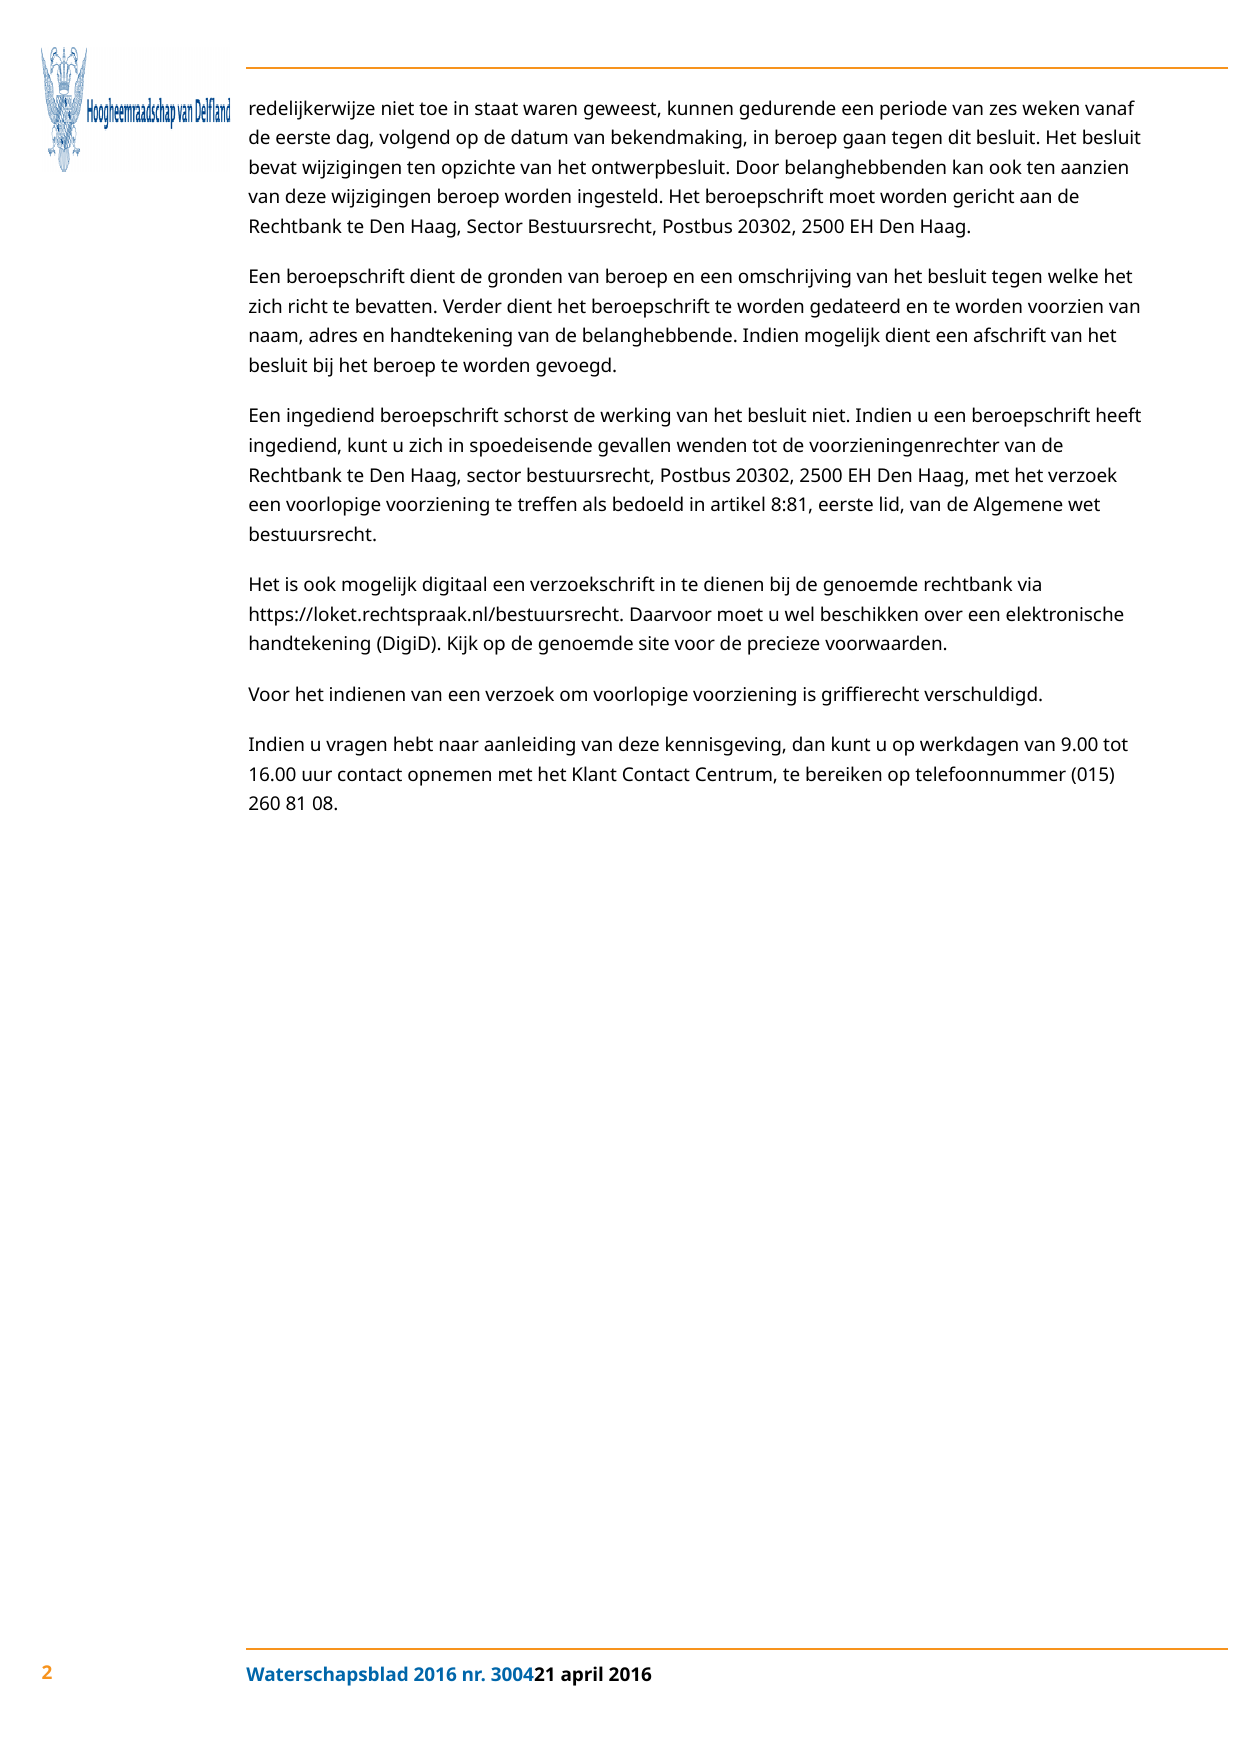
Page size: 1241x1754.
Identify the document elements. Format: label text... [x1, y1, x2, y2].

picture [41, 47, 231, 172]
text redelijkerwijze niet toe in staat waren geweest, kunnen gedurende een periode van zes weken vanaf de eerste dag, volgend op de datum van bekendmaking, in beroep gaan tegen dit besluit. Het besluit bevat wijzigingen ten opzichte van het ontwerpbesluit. Door belanghebbenden kan ook ten aanzien van deze wijzigingen beroep worden ingesteld. Het beroepschrift moet worden gericht aan de Rechtbank te Den Haag, Sector Bestuursrecht, Postbus 20302, 2500 EH Den Haag. [248, 95, 1152, 239]
text Indien u vragen hebt naar aanleiding van deze kennisgeving, dan kunt u op werkdagen van 9.00 tot 16.00 uur contact opnemen met het Klant Contact Centrum, te bereiken op telefoonnummer (015) 260 81 08. [248, 731, 1152, 816]
text Een ingediend beroepschrift schorst de werking van het besluit niet. Indien u een beroepschrift heeft ingediend, kunt u zich in spoedeisende gevallen wenden tot de voorzieningenrechter van de Rechtbank te Den Haag, sector bestuursrecht, Postbus 20302, 2500 EH Den Haag, met het verzoek een voorlopige voorziening te treffen als bedoeld in artikel 8:81, eerste lid, van de Algemene wet bestuursrecht. [248, 403, 1152, 547]
text Het is ook mogelijk digitaal een verzoekschrift in te dienen bij de genoemde rechtbank via https://loket.rechtspraak.nl/bestuursrecht. Daarvoor moet u wel beschikken over een elektronische handtekening (DigiD). Kijk op de genoemde site voor de precieze voorwaarden. [248, 571, 1152, 656]
text Voor het indienen van een verzoek om voorlopige voorziening is griffierecht verschuldigd. [248, 681, 1152, 707]
text Een beroepschrift dient de gronden van beroep en een omschrijving van het besluit tegen welke het zich richt te bevatten. Verder dient het beroepschrift te worden gedateerd en te worden voorzien van naam, adres en handtekening van de belanghebbende. Indien mogelijk dient een afschrift van het besluit bij het beroep te worden gevoegd. [248, 263, 1152, 378]
